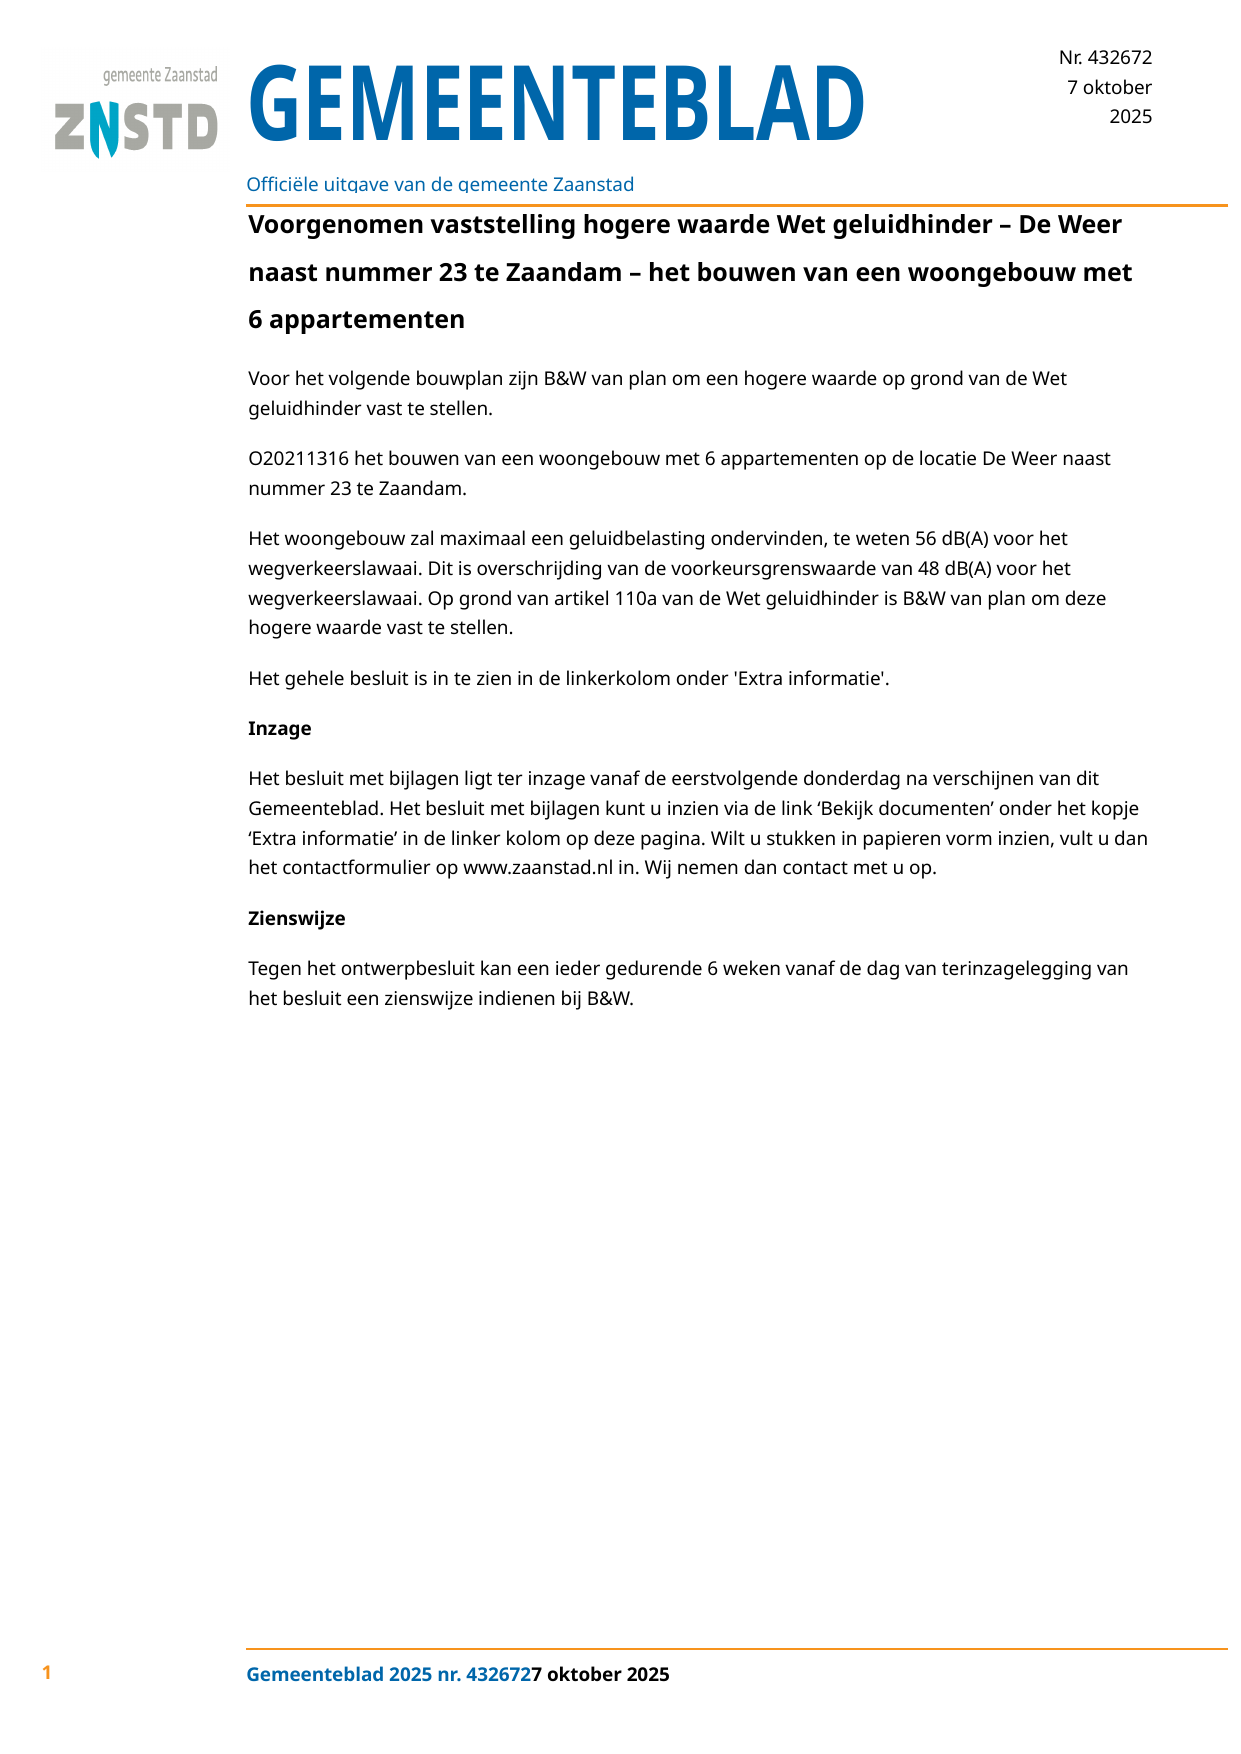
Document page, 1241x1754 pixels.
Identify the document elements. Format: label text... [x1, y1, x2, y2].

text Het woongebouw zal maximaal een geluidbelasting ondervinden, te weten 56 dB(A) voor het wegverkeerslawaai. Dit is overschrijding van de voorkeursgrenswaarde van 48 dB(A) voor het wegverkeerslawaai. Op grond van artikel 110a van de Wet geluidhinder is B&W van plan om deze hogere waarde vast te stellen. [248, 526, 1152, 640]
picture [41, 47, 231, 172]
text Het gehele besluit is in te zien in de linkerkolom onder 'Extra informatie'. [248, 665, 1152, 690]
text Voor het volgende bouwplan zijn B&W van plan om een hogere waarde op grond van de Wet geluidhinder vast te stellen. [248, 366, 1152, 421]
text Het besluit met bijlagen ligt ter inzage vanaf de eerstvolgende donderdag na verschijnen van dit Gemeenteblad. Het besluit met bijlagen kunt u inzien via de link ‘Bekijk documenten’ onder het kopje ‘Extra informatie’ in de linker kolom op deze pagina. Wilt u stukken in papieren vorm inzien, vult u dan het contactformulier op www.zaanstad.nl in. Wij nemen dan contact met u op. [248, 766, 1152, 880]
text Zienswijze [248, 905, 1152, 930]
text O20211316 het bouwen van een woongebouw met 6 appartementen op de locatie De Weer naast nummer 23 te Zaandam. [248, 446, 1152, 501]
text Voorgenomen vaststelling hogere waarde Wet geluidhinder – De Weer naast nummer 23 te Zaandam – het bouwen van een woongebouw met 6 appartementen [248, 207, 1152, 336]
text Inzage [248, 715, 1152, 741]
text Tegen het ontwerpbesluit kan een ieder gedurende 6 weken vanaf de dag van terinzagelegging van het besluit een zienswijze indienen bij B&W. [248, 955, 1152, 1010]
